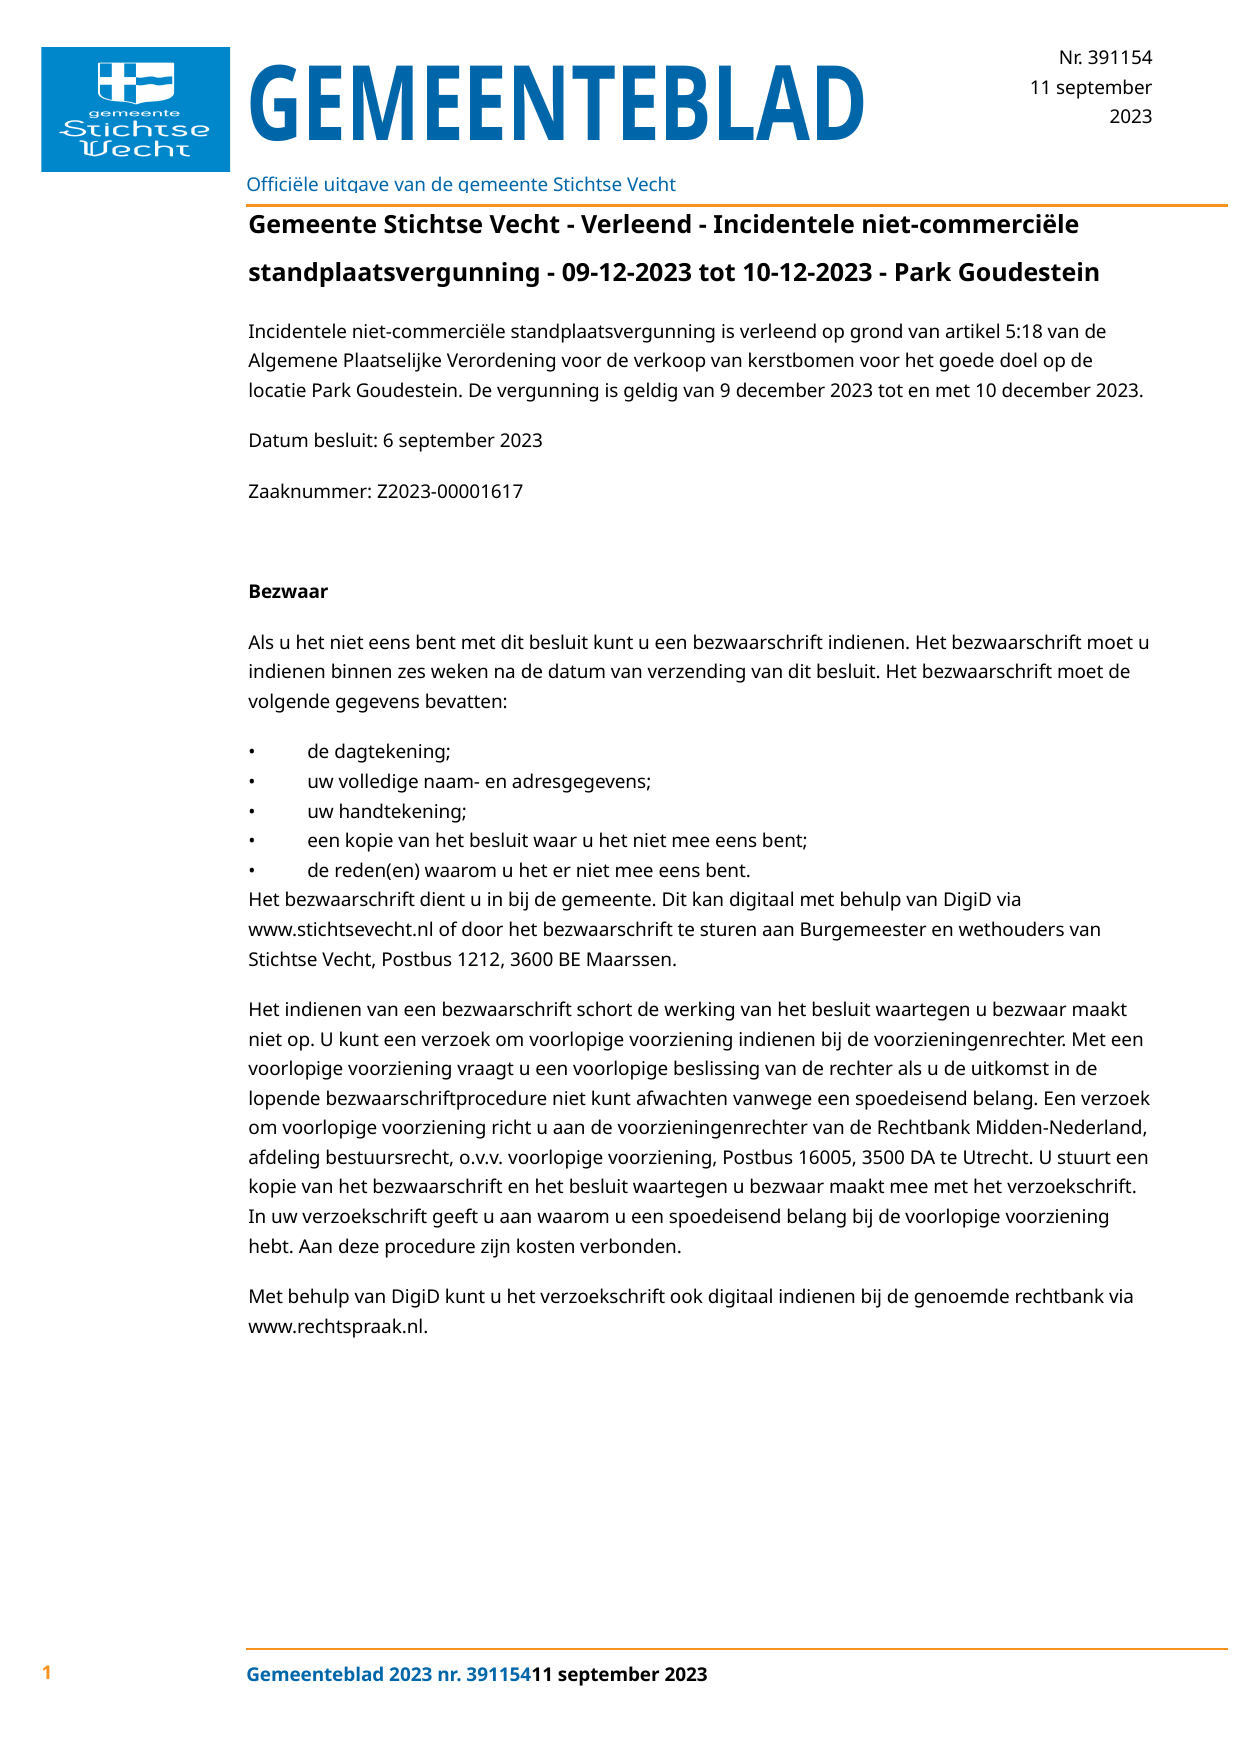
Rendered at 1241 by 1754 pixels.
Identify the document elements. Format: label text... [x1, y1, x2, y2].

text Bezwaar [248, 579, 1152, 604]
list uw handtekening; [248, 798, 1152, 824]
text Het bezwaarschrift dient u in bij de gemeente. Dit kan digitaal met behulp van DigiD via www.stichtsevecht.nl of door het bezwaarschrift te sturen aan Burgemeester en wethouders van Stichtse Vecht, Postbus 1212, 3600 BE Maarssen. [248, 887, 1152, 972]
text Incidentele niet-commerciële standplaatsvergunning is verleend op grond van artikel 5:18 van de Algemene Plaatselijke Verordening voor de verkoop van kerstbomen voor het goede doel op de locatie Park Goudestein. De vergunning is geldig van 9 december 2023 tot en met 10 december 2023. [248, 318, 1152, 403]
text Zaaknummer: Z2023-00001617 [248, 478, 1152, 504]
text Als u het niet eens bent met dit besluit kunt u een bezwaarschrift indienen. Het bezwaarschrift moet u indienen binnen zes weken na de datum van verzending van dit besluit. Het bezwaarschrift moet de volgende gegevens bevatten: [248, 629, 1152, 714]
text Datum besluit: 6 september 2023 [248, 427, 1152, 453]
list een kopie van het besluit waar u het niet mee eens bent; [248, 827, 1152, 853]
list uw volledige naam- en adresgegevens; [248, 768, 1152, 794]
list de dagtekening; [248, 739, 1152, 764]
picture [99, 63, 135, 101]
text Met behulp van DigiD kunt u het verzoekschrift ook digitaal indienen bij de genoemde rechtbank via www.rechtspraak.nl. [248, 1283, 1152, 1339]
list de reden(en) waarom u het er niet mee eens bent. [248, 857, 1152, 883]
text Het indienen van een bezwaarschrift schort de werking van het besluit waartegen u bezwaar maakt niet op. U kunt een verzoek om voorlopige voorziening indienen bij de voorzieningenrechter. Met een voorlopige voorziening vraagt u een voorlopige beslissing van de rechter als u de uitkomst in de lopende bezwaarschriftprocedure niet kunt afwachten vanwege een spoedeisend belang. Een verzoek om voorlopige voorziening richt u aan de voorzieningenrechter van de Rechtbank Midden-Nederland, afdeling bestuursrecht, o.v.v. voorlopige voorziening, Postbus 16005, 3500 DA te Utrecht. U stuurt een kopie van het bezwaarschrift en het besluit waartegen u bezwaar maakt mee met het verzoekschrift. In uw verzoekschrift geeft u aan waarom u een spoedeisend belang bij de voorlopige voorziening hebt. Aan deze procedure zijn kosten verbonden. [248, 996, 1152, 1259]
text Gemeente Stichtse Vecht - Verleend - Incidentele niet-commerciële standplaatsvergunning - 09-12-2023 tot 10-12-2023 - Park Goudestein [248, 207, 1152, 288]
picture [137, 63, 174, 103]
